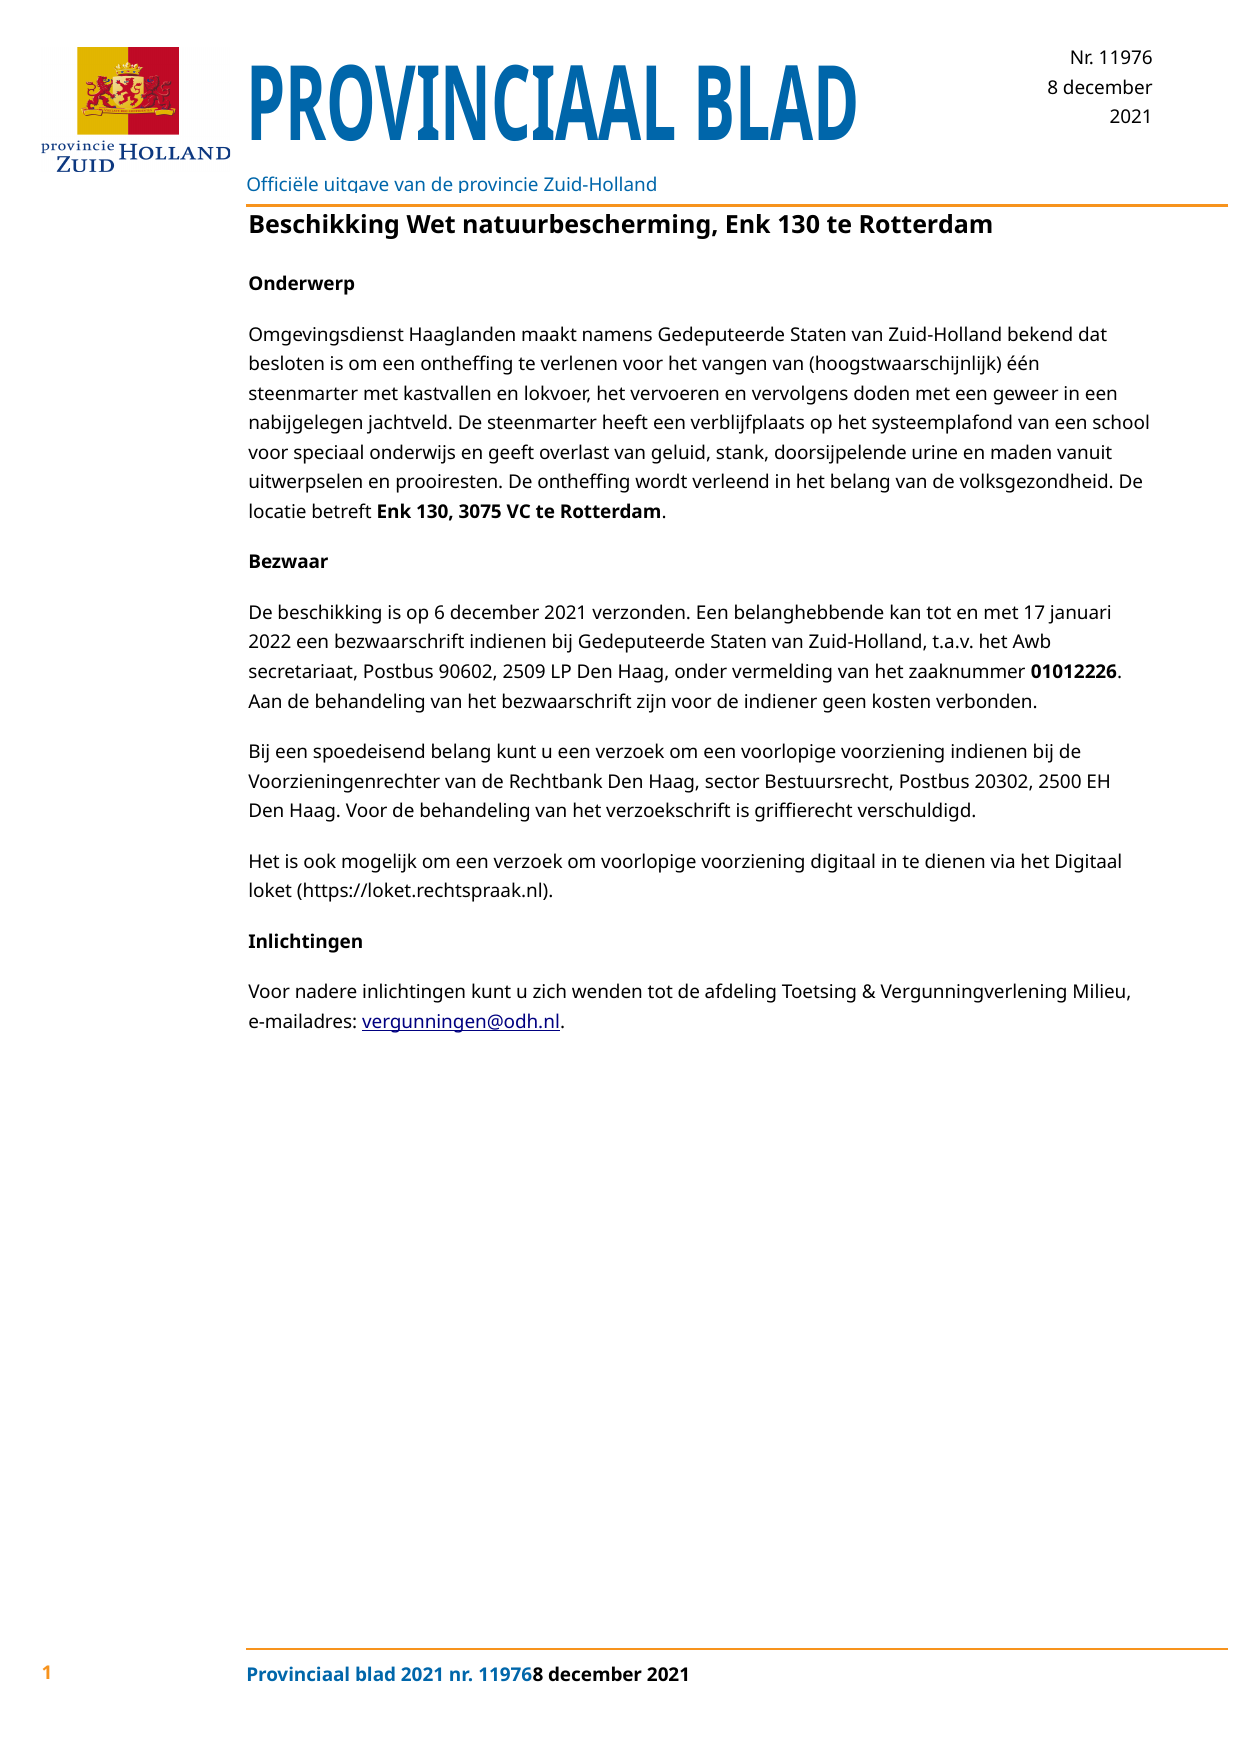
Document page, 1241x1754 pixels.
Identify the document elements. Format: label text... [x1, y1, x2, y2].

text Bij een spoedeisend belang kunt u een verzoek om een voorlopige voorziening indienen bij de Voorzieningenrechter van de Rechtbank Den Haag, sector Bestuursrecht, Postbus 20302, 2500 EH Den Haag. Voor de behandeling van het verzoekschrift is griffierecht verschuldigd. [248, 738, 1152, 823]
text Omgevingsdienst Haaglanden maakt namens Gedeputeerde Staten van Zuid-Holland bekend dat besloten is om een ontheffing te verlenen voor het vangen van (hoogstwaarschijnlijk) één steenmarter met kastvallen en lokvoer, het vervoeren en vervolgens doden met een geweer in een nabijgelegen jachtveld. De steenmarter heeft een verblijfplaats op het systeemplafond van een school voor speciaal onderwijs en geeft overlast van geluid, stank, doorsijpelende urine en maden vanuit uitwerpselen en prooiresten. De ontheffing wordt verleend in het belang van de volksgezondheid. De locatie betreft Enk 130, 3075 VC te Rotterdam. [248, 321, 1152, 524]
text Bezwaar [248, 549, 1152, 574]
text Beschikking Wet natuurbescherming, Enk 130 te Rotterdam [248, 207, 1152, 241]
text Onderwerp [248, 270, 1152, 296]
text Voor nadere inlichtingen kunt u zich wenden tot de afdeling Toetsing & Vergunningverlening Milieu, e-mailadres: vergunningen@odh.nl. [248, 978, 1152, 1033]
text Het is ook mogelijk om een verzoek om voorlopige voorziening digitaal in te dienen via het Digitaal loket (https://loket.rechtspraak.nl). [248, 848, 1152, 903]
picture [41, 47, 231, 172]
text Inlichtingen [248, 928, 1152, 953]
text De beschikking is op 6 december 2021 verzonden. Een belanghebbende kan tot en met 17 januari 2022 een bezwaarschrift indienen bij Gedeputeerde Staten van Zuid-Holland, t.a.v. het Awb secretariaat, Postbus 90602, 2509 LP Den Haag, onder vermelding van het zaaknummer 01012226. Aan de behandeling van het bezwaarschrift zijn voor de indiener geen kosten verbonden. [248, 599, 1152, 713]
